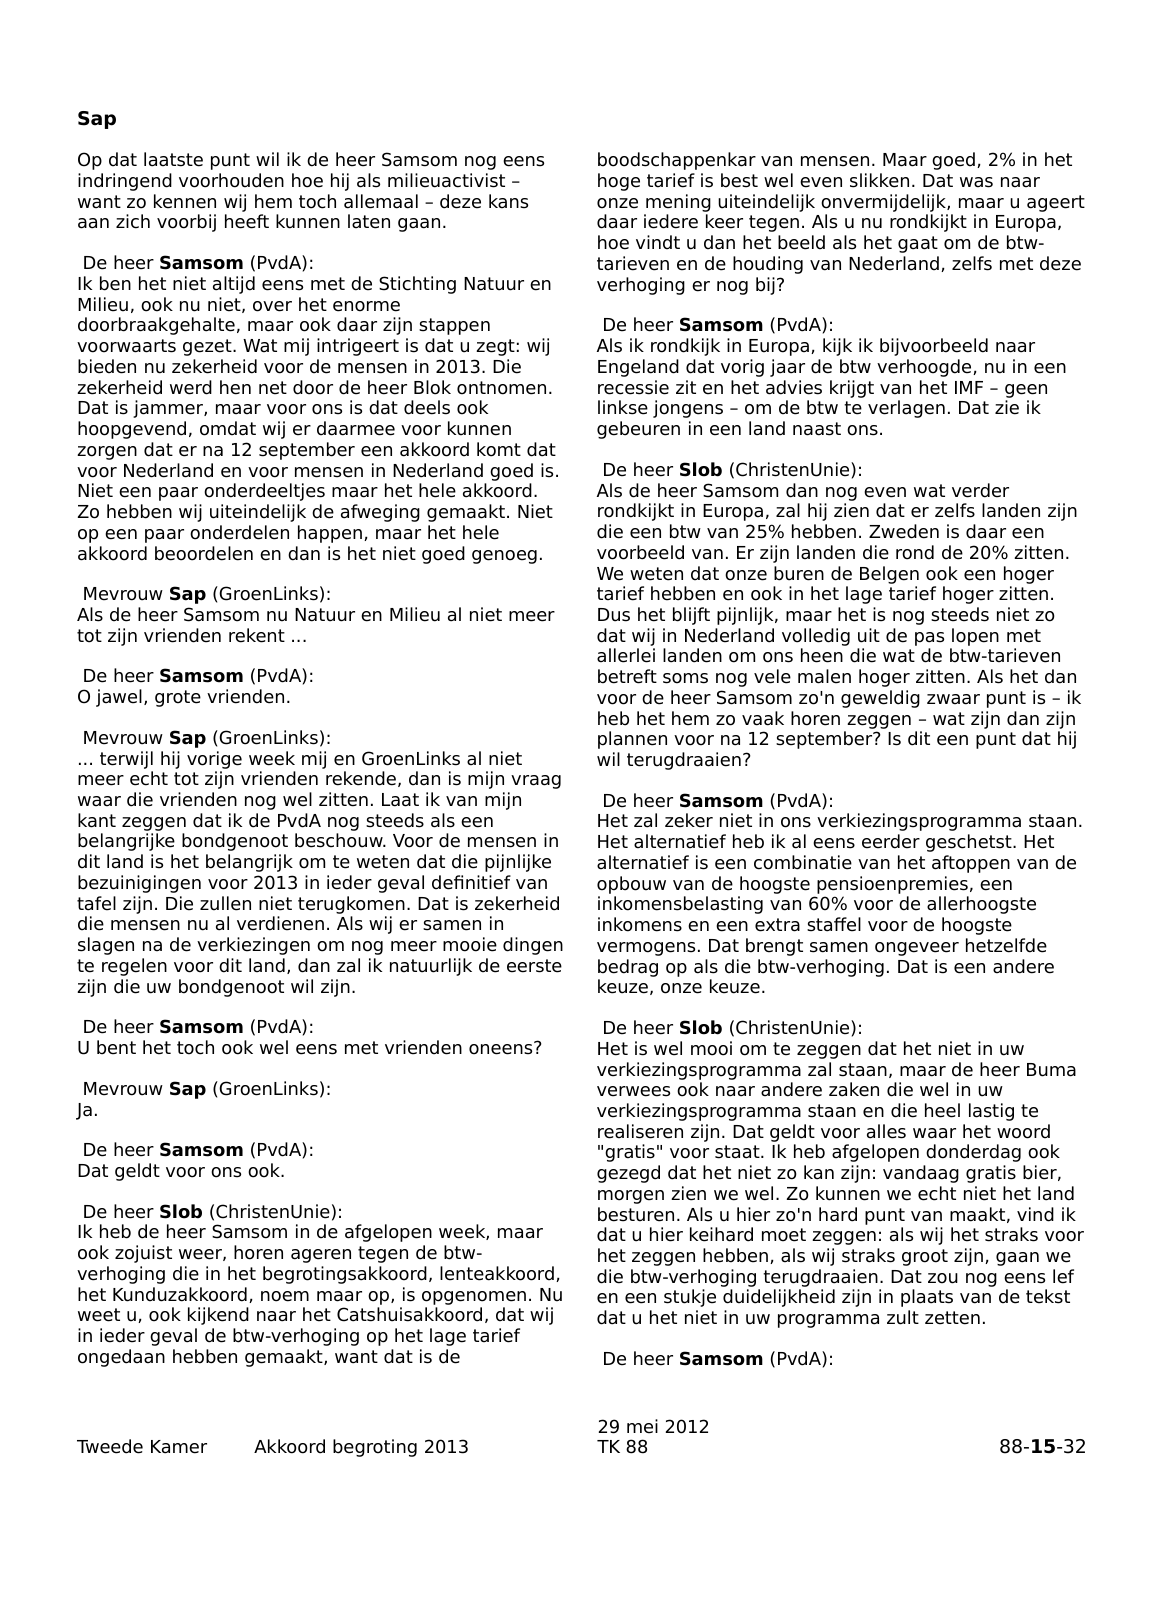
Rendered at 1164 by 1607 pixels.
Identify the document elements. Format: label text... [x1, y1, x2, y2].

text ... terwijl hij vorige week mij en GroenLinks al niet meer echt tot zijn vrienden rekende, dan is mijn vraag waar die vrienden nog wel zitten. Laat ik van mijn kant zeggen dat ik de PvdA nog steeds als een belangrijke bondgenoot beschouw. Voor de mensen in dit land is het belangrijk om te weten dat die pijnlijke bezuinigingen voor 2013 in ieder geval definitief van tafel zijn. Die zullen niet terugkomen. Dat is zekerheid die mensen nu al verdienen. Als wij er samen in slagen na de verkiezingen om nog meer mooie dingen te regelen voor dit land, dan zal ik natuurlijk de eerste zijn die uw bondgenoot wil zijn. [77, 748, 567, 997]
text De heer Samsom (PvdA): [77, 253, 567, 274]
text Ik heb de heer Samsom in de afgelopen week, maar ook zojuist weer, horen ageren tegen de btw-verhoging die in het begrotingsakkoord, lenteakkoord, het Kunduzakkoord, noem maar op, is opgenomen. Nu weet u, ook kijkend naar het Catshuisakkoord, dat wij in ieder geval de btw-verhoging op het lage tarief ongedaan hebben gemaakt, want dat is de [77, 1222, 567, 1367]
text De heer Slob (ChristenUnie): [77, 1202, 567, 1222]
text De heer Samsom (PvdA): [596, 791, 1087, 811]
text boodschappenkar van mensen. Maar goed, 2% in het hoge tarief is best wel even slikken. Dat was naar onze mening uiteindelijk onvermijdelijk, maar u ageert daar iedere keer tegen. Als u nu rondkijkt in Europa, hoe vindt u dan het beeld als het gaat om de btw-tarieven en de houding van Nederland, zelfs met deze verhoging er nog bij? [596, 150, 1087, 295]
text De heer Samsom (PvdA): [77, 1017, 567, 1038]
text Mevrouw Sap (GroenLinks): [77, 728, 567, 748]
text De heer Slob (ChristenUnie): [596, 460, 1087, 480]
text Mevrouw Sap (GroenLinks): [77, 584, 567, 605]
text Als de heer Samsom dan nog even wat verder rondkijkt in Europa, zal hij zien dat er zelfs landen zijn die een btw van 25% hebben. Zweden is daar een voorbeeld van. Er zijn landen die rond de 20% zitten. We weten dat onze buren de Belgen ook een hoger tarief hebben en ook in het lage tarief hoger zitten. Dus het blijft pijnlijk, maar het is nog steeds niet zo dat wij in Nederland volledig uit de pas lopen met allerlei landen om ons heen die wat de btw-tarieven betreft soms nog vele malen hoger zitten. Als het dan voor de heer Samsom zo'n geweldig zwaar punt is – ik heb het hem zo vaak horen zeggen – wat zijn dan zijn plannen voor na 12 september? Is dit een punt dat hij wil terugdraaien? [596, 480, 1087, 771]
text Als ik rondkijk in Europa, kijk ik bijvoorbeeld naar Engeland dat vorig jaar de btw verhoogde, nu in een recessie zit en het advies krijgt van het IMF – geen linkse jongens – om de btw te verlagen. Dat zie ik gebeuren in een land naast ons. [596, 336, 1087, 440]
text U bent het toch ook wel eens met vrienden oneens? [77, 1038, 567, 1059]
text De heer Samsom (PvdA): [77, 666, 567, 687]
text O jawel, grote vrienden. [77, 687, 567, 708]
text De heer Samsom (PvdA): [596, 1349, 1087, 1369]
text Het zal zeker niet in ons verkiezingsprogramma staan. Het alternatief heb ik al eens eerder geschetst. Het alternatief is een combinatie van het aftoppen van de opbouw van de hoogste pensioenpremies, een inkomensbelasting van 60% voor de allerhoogste inkomens en een extra staffel voor de hoogste vermogens. Dat brengt samen ongeveer hetzelfde bedrag op als die btw-verhoging. Dat is een andere keuze, onze keuze. [596, 811, 1087, 998]
text De heer Samsom (PvdA): [77, 1140, 567, 1161]
text Ja. [77, 1099, 567, 1120]
text Het is wel mooi om te zeggen dat het niet in uw verkiezingsprogramma zal staan, maar de heer Buma verwees ook naar andere zaken die wel in uw verkiezingsprogramma staan en die heel lastig te realiseren zijn. Dat geldt voor alles waar het woord "gratis" voor staat. Ik heb afgelopen donderdag ook gezegd dat het niet zo kan zijn: vandaag gratis bier, morgen zien we wel. Zo kunnen we echt niet het land besturen. Als u hier zo'n hard punt van maakt, vind ik dat u hier keihard moet zeggen: als wij het straks voor het zeggen hebben, als wij straks groot zijn, gaan we die btw-verhoging terugdraaien. Dat zou nog eens lef en een stukje duidelijkheid zijn in plaats van de tekst dat u het niet in uw programma zult zetten. [596, 1039, 1087, 1329]
text Als de heer Samsom nu Natuur en Milieu al niet meer tot zijn vrienden rekent ... [77, 605, 567, 646]
text Dat geldt voor ons ook. [77, 1161, 567, 1182]
text De heer Samsom (PvdA): [596, 315, 1087, 336]
text Op dat laatste punt wil ik de heer Samsom nog eens indringend voorhouden hoe hij als milieuactivist – want zo kennen wij hem toch allemaal – deze kans aan zich voorbij heeft kunnen laten gaan. [77, 150, 567, 233]
text Mevrouw Sap (GroenLinks): [77, 1079, 567, 1099]
text Ik ben het niet altijd eens met de Stichting Natuur en Milieu, ook nu niet, over het enorme doorbraakgehalte, maar ook daar zijn stappen voorwaarts gezet. Wat mij intrigeert is dat u zegt: wij bieden nu zekerheid voor de mensen in 2013. Die zekerheid werd hen net door de heer Blok ontnomen. Dat is jammer, maar voor ons is dat deels ook hoopgevend, omdat wij er daarmee voor kunnen zorgen dat er na 12 september een akkoord komt dat voor Nederland en voor mensen in Nederland goed is. Niet een paar onderdeeltjes maar het hele akkoord. Zo hebben wij uiteindelijk de afweging gemaakt. Niet op een paar onderdelen happen, maar het hele akkoord beoordelen en dan is het niet goed genoeg. [77, 274, 567, 564]
text De heer Slob (ChristenUnie): [596, 1018, 1087, 1039]
